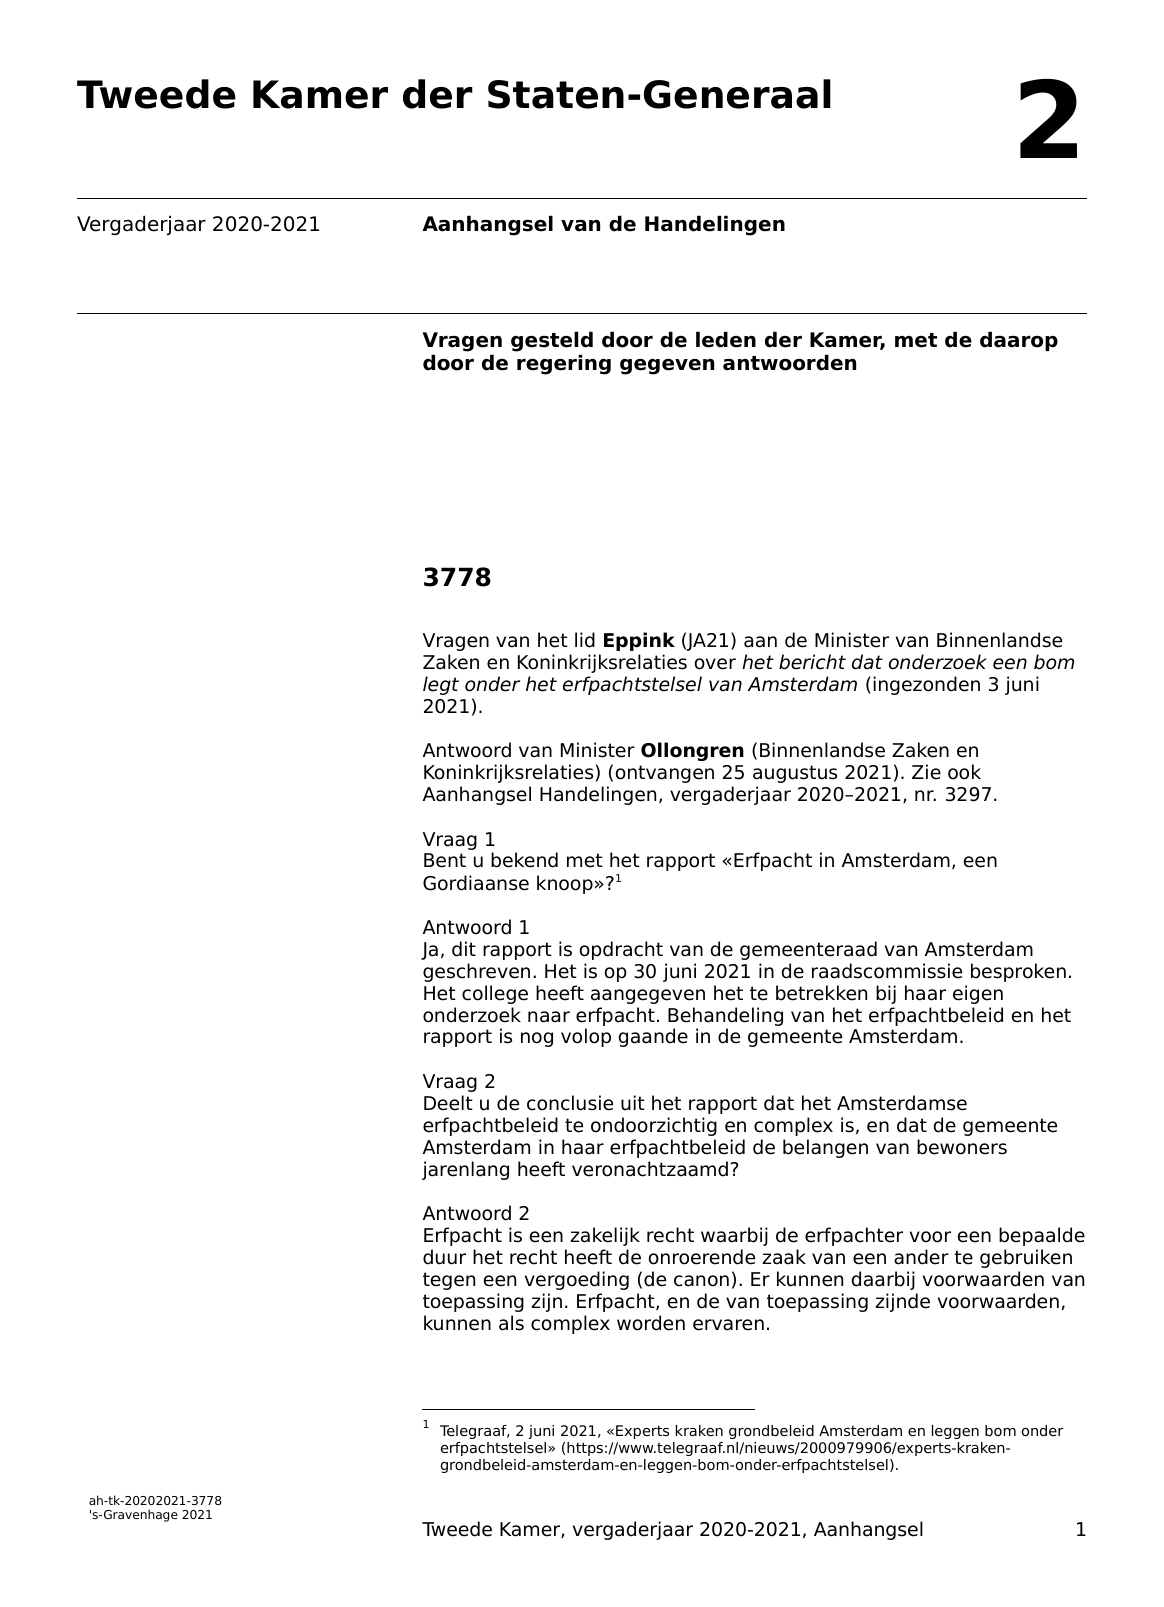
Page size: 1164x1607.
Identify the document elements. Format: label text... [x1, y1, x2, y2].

table_header 2 [886, 59, 1087, 198]
table_cell Vergaderjaar 2020-2021 [77, 199, 422, 313]
text Bent u bekend met het rapport «Erfpacht in Amsterdam, een Gordiaanse knoop»? [422, 850, 1087, 894]
text Erfpacht is een zakelijk recht waarbij de erfpachter voor een bepaalde duur het recht heeft de onroerende zaak van een ander te gebruiken tegen een vergoeding (de canon). Er kunnen daarbij voorwaarden van toepassing zijn. Erfpacht, en de van toepassing zijnde voorwaarden, kunnen als complex worden ervaren. [422, 1225, 1087, 1334]
text Antwoord 1 [422, 917, 1087, 938]
text Ja, dit rapport is opdracht van de gemeenteraad van Amsterdam geschreven. Het is op 30 juni 2021 in de raadscommissie besproken. Het college heeft aangegeven het te betrekken bij haar eigen onderzoek naar erfpacht. Behandeling van het erfpachtbeleid en het rapport is nog volop gaande in de gemeente Amsterdam. [422, 938, 1087, 1048]
text Vraag 2 [422, 1071, 1087, 1093]
text 3778 [422, 563, 1087, 592]
table_header Tweede Kamer der Staten-Generaal [77, 59, 886, 198]
text Deelt u de conclusie uit het rapport dat het Amsterdamse erfpachtbeleid te ondoorzichtig en complex is, en dat de gemeente Amsterdam in haar erfpachtbeleid de belangen van bewoners jarenlang heeft veronachtzaamd? [422, 1093, 1087, 1181]
text Telegraaf, 2 juni 2021, «Experts kraken grondbeleid Amsterdam en leggen bom onder erfpachtstelsel» (https://www.telegraaf.nl/nieuws/2000979906/experts-kraken-grondbeleid-amsterdam-en-leggen-bom-onder-erfpachtstelsel). [422, 1418, 1087, 1474]
table_cell Aanhangsel van de Handelingen [422, 199, 1087, 313]
text 's-Gravenhage 2021 [88, 1508, 323, 1522]
text Vraag 1 [422, 828, 1087, 850]
table_cell Vragen gesteld door de leden der Kamer, met de daarop door de regering gegeven antwoorden [422, 314, 1087, 375]
text Antwoord van Minister Ollongren (Binnenlandse Zaken en Koninkrijksrelaties) (ontvangen 25 augustus 2021). Zie ook Aanhangsel Handelingen, vergaderjaar 2020–2021, nr. 3297. [422, 740, 1087, 806]
text Vragen van het lid Eppink (JA21) aan de Minister van Binnenlandse Zaken en Koninkrijksrelaties over het bericht dat onderzoek een bom legt onder het erfpachtstelsel van Amsterdam (ingezonden 3 juni 2021). [422, 630, 1087, 718]
text ah-tk-20202021-3778 [88, 1494, 323, 1508]
table_cell [77, 314, 422, 375]
text Antwoord 2 [422, 1203, 1087, 1225]
